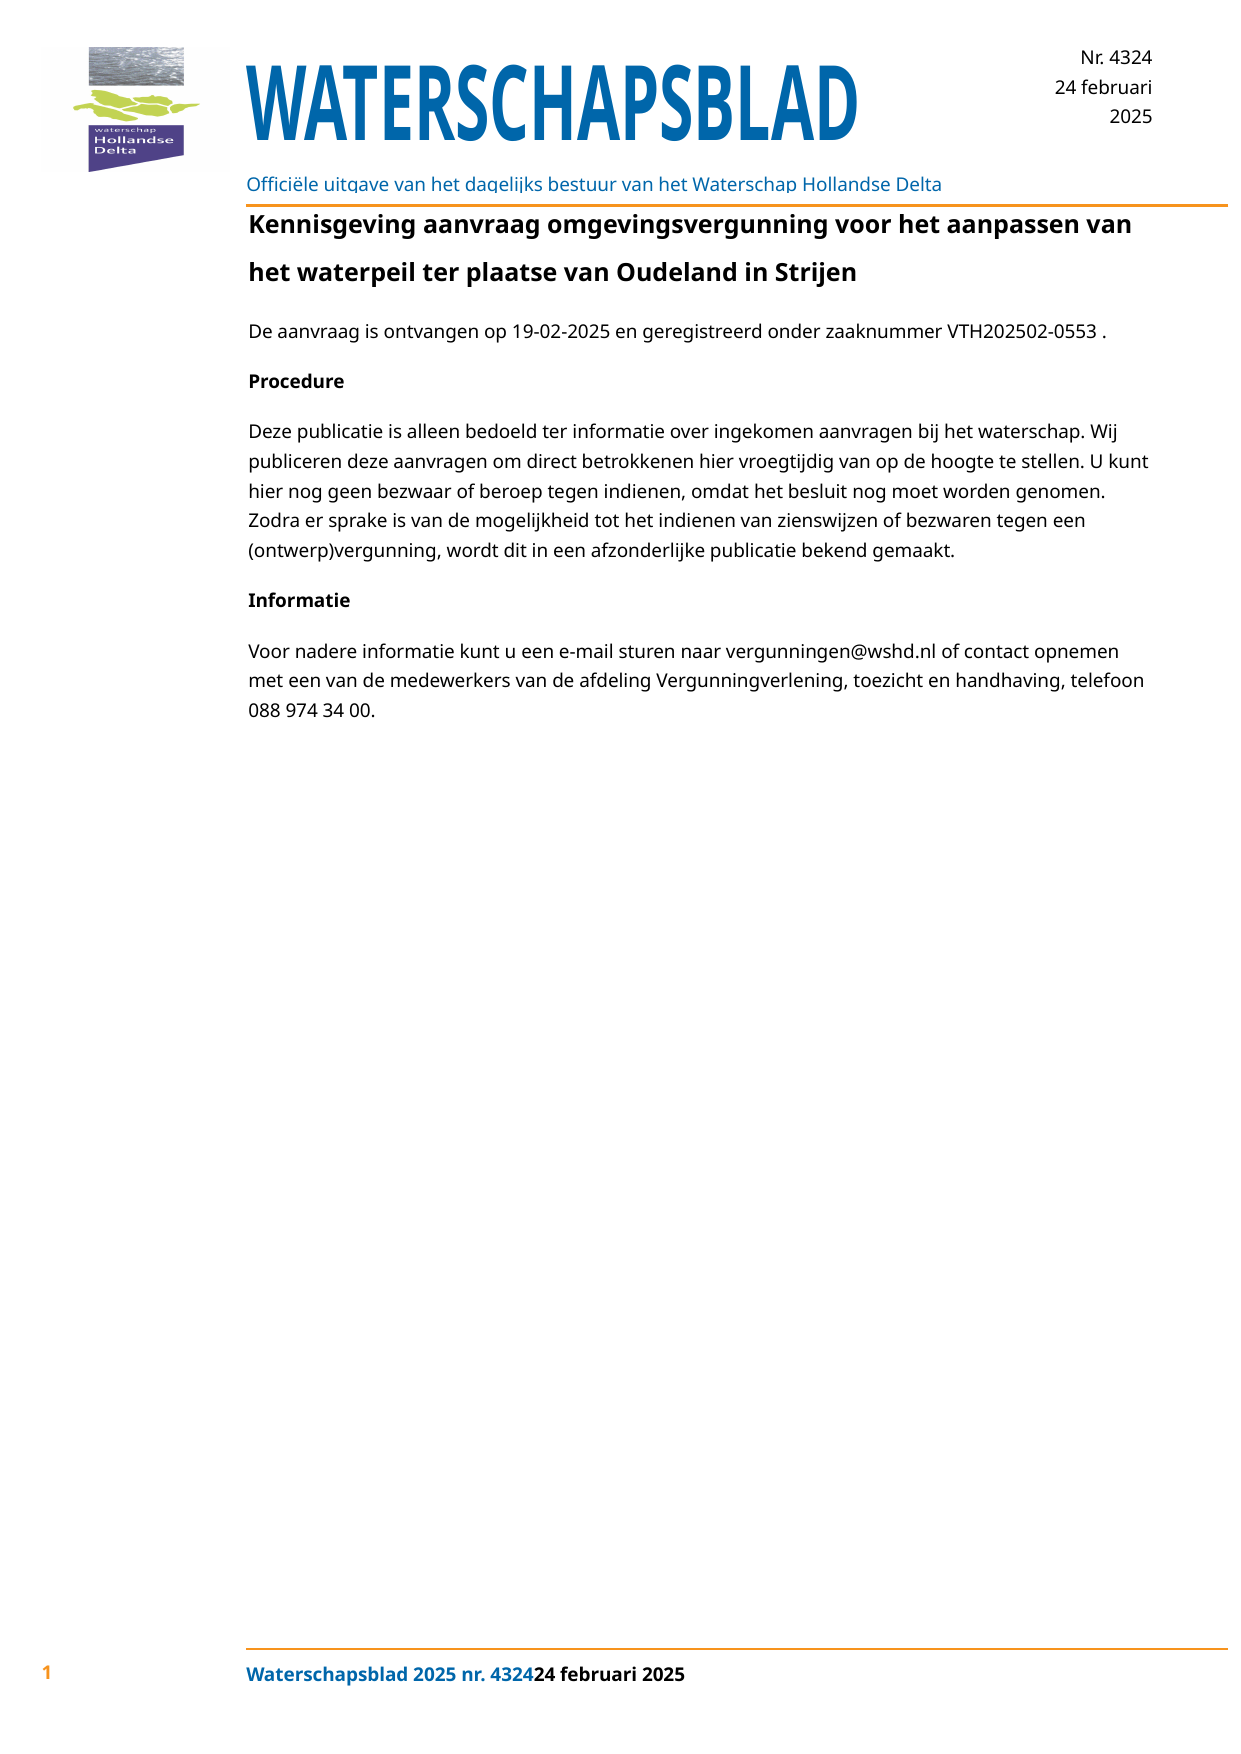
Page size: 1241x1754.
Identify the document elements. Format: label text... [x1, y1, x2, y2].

text Kennisgeving aanvraag omgevingsvergunning voor het aanpassen van het waterpeil ter plaatse van Oudeland in Strijen [248, 207, 1152, 288]
text Informatie [248, 587, 1152, 613]
text De aanvraag is ontvangen op 19-02-2025 en geregistreerd onder zaaknummer VTH202502-0553 . [248, 318, 1152, 344]
picture [41, 47, 231, 172]
text Procedure [248, 368, 1152, 394]
text Voor nadere informatie kunt u een e-mail sturen naar vergunningen@wshd.nl of contact opnemen met een van de medewerkers van de afdeling Vergunningverlening, toezicht en handhaving, telefoon 088 974 34 00. [248, 638, 1152, 723]
text Deze publicatie is alleen bedoeld ter informatie over ingekomen aanvragen bij het waterschap. Wij publiceren deze aanvragen om direct betrokkenen hier vroegtijdig van op de hoogte te stellen. U kunt hier nog geen bezwaar of beroep tegen indienen, omdat het besluit nog moet worden genomen. Zodra er sprake is van de mogelijkheid tot het indienen van zienswijzen of bezwaren tegen een (ontwerp)vergunning, wordt dit in een afzonderlijke publicatie bekend gemaakt. [248, 419, 1152, 563]
